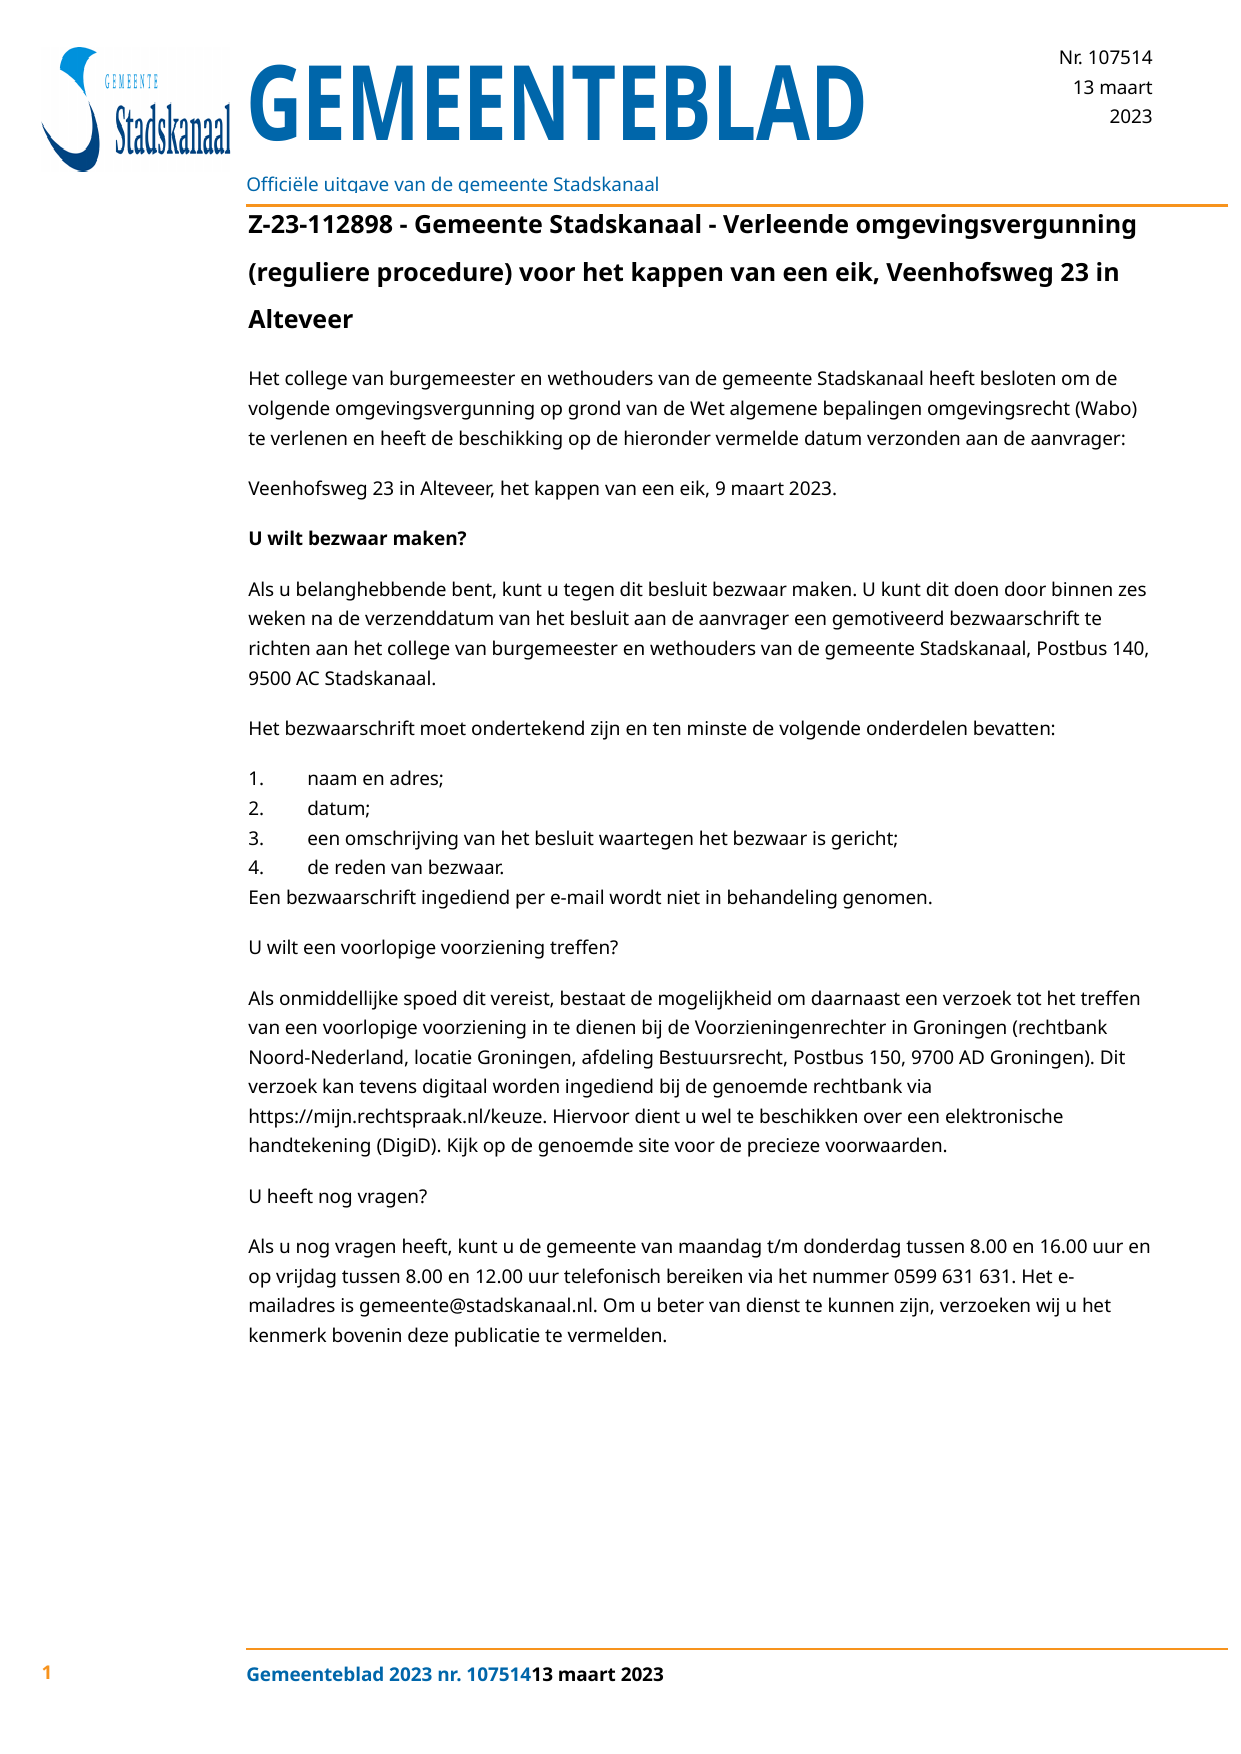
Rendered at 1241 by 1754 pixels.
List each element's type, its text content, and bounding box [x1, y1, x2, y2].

text Het bezwaarschrift moet ondertekend zijn en ten minste de volgende onderdelen bevatten: [248, 715, 1152, 741]
text Als u nog vragen heeft, kunt u de gemeente van maandag t/m donderdag tussen 8.00 en 16.00 uur en op vrijdag tussen 8.00 en 12.00 uur telefonisch bereiken via het nummer 0599 631 631. Het e-mailadres is gemeente@stadskanaal.nl. Om u beter van dienst te kunnen zijn, verzoeken wij u het kenmerk bovenin deze publicatie te vermelden. [248, 1233, 1152, 1348]
picture [41, 47, 231, 172]
list de reden van bezwaar. [248, 854, 1152, 880]
list datum; [248, 795, 1152, 821]
text Een bezwaarschrift ingediend per e-mail wordt niet in behandeling genomen. [248, 884, 1152, 909]
text Z-23-112898 - Gemeente Stadskanaal - Verleende omgevingsvergunning (reguliere procedure) voor het kappen van een eik, Veenhofsweg 23 in Alteveer [248, 207, 1152, 336]
text U wilt een voorlopige voorziening treffen? [248, 934, 1152, 960]
text Veenhofsweg 23 in Alteveer, het kappen van een eik, 9 maart 2023. [248, 475, 1152, 501]
text U wilt bezwaar maken? [248, 526, 1152, 551]
text U heeft nog vragen? [248, 1183, 1152, 1209]
text Als u belanghebbende bent, kunt u tegen dit besluit bezwaar maken. U kunt dit doen door binnen zes weken na de verzenddatum van het besluit aan de aanvrager een gemotiveerd bezwaarschrift te richten aan het college van burgemeester en wethouders van de gemeente Stadskanaal, Postbus 140, 9500 AC Stadskanaal. [248, 576, 1152, 690]
list een omschrijving van het besluit waartegen het bezwaar is gericht; [248, 825, 1152, 850]
text Het college van burgemeester en wethouders van de gemeente Stadskanaal heeft besloten om de volgende omgevingsvergunning op grond van de Wet algemene bepalingen omgevingsrecht (Wabo) te verlenen en heeft de beschikking op de hieronder vermelde datum verzonden aan de aanvrager: [248, 366, 1152, 450]
list naam en adres; [248, 766, 1152, 791]
text Als onmiddellijke spoed dit vereist, bestaat de mogelijkheid om daarnaast een verzoek tot het treffen van een voorlopige voorziening in te dienen bij de Voorzieningenrechter in Groningen (rechtbank Noord-Nederland, locatie Groningen, afdeling Bestuursrecht, Postbus 150, 9700 AD Groningen). Dit verzoek kan tevens digitaal worden ingediend bij de genoemde rechtbank via https://mijn.rechtspraak.nl/keuze. Hiervoor dient u wel te beschikken over een elektronische handtekening (DigiD). Kijk op de genoemde site voor de precieze voorwaarden. [248, 985, 1152, 1158]
